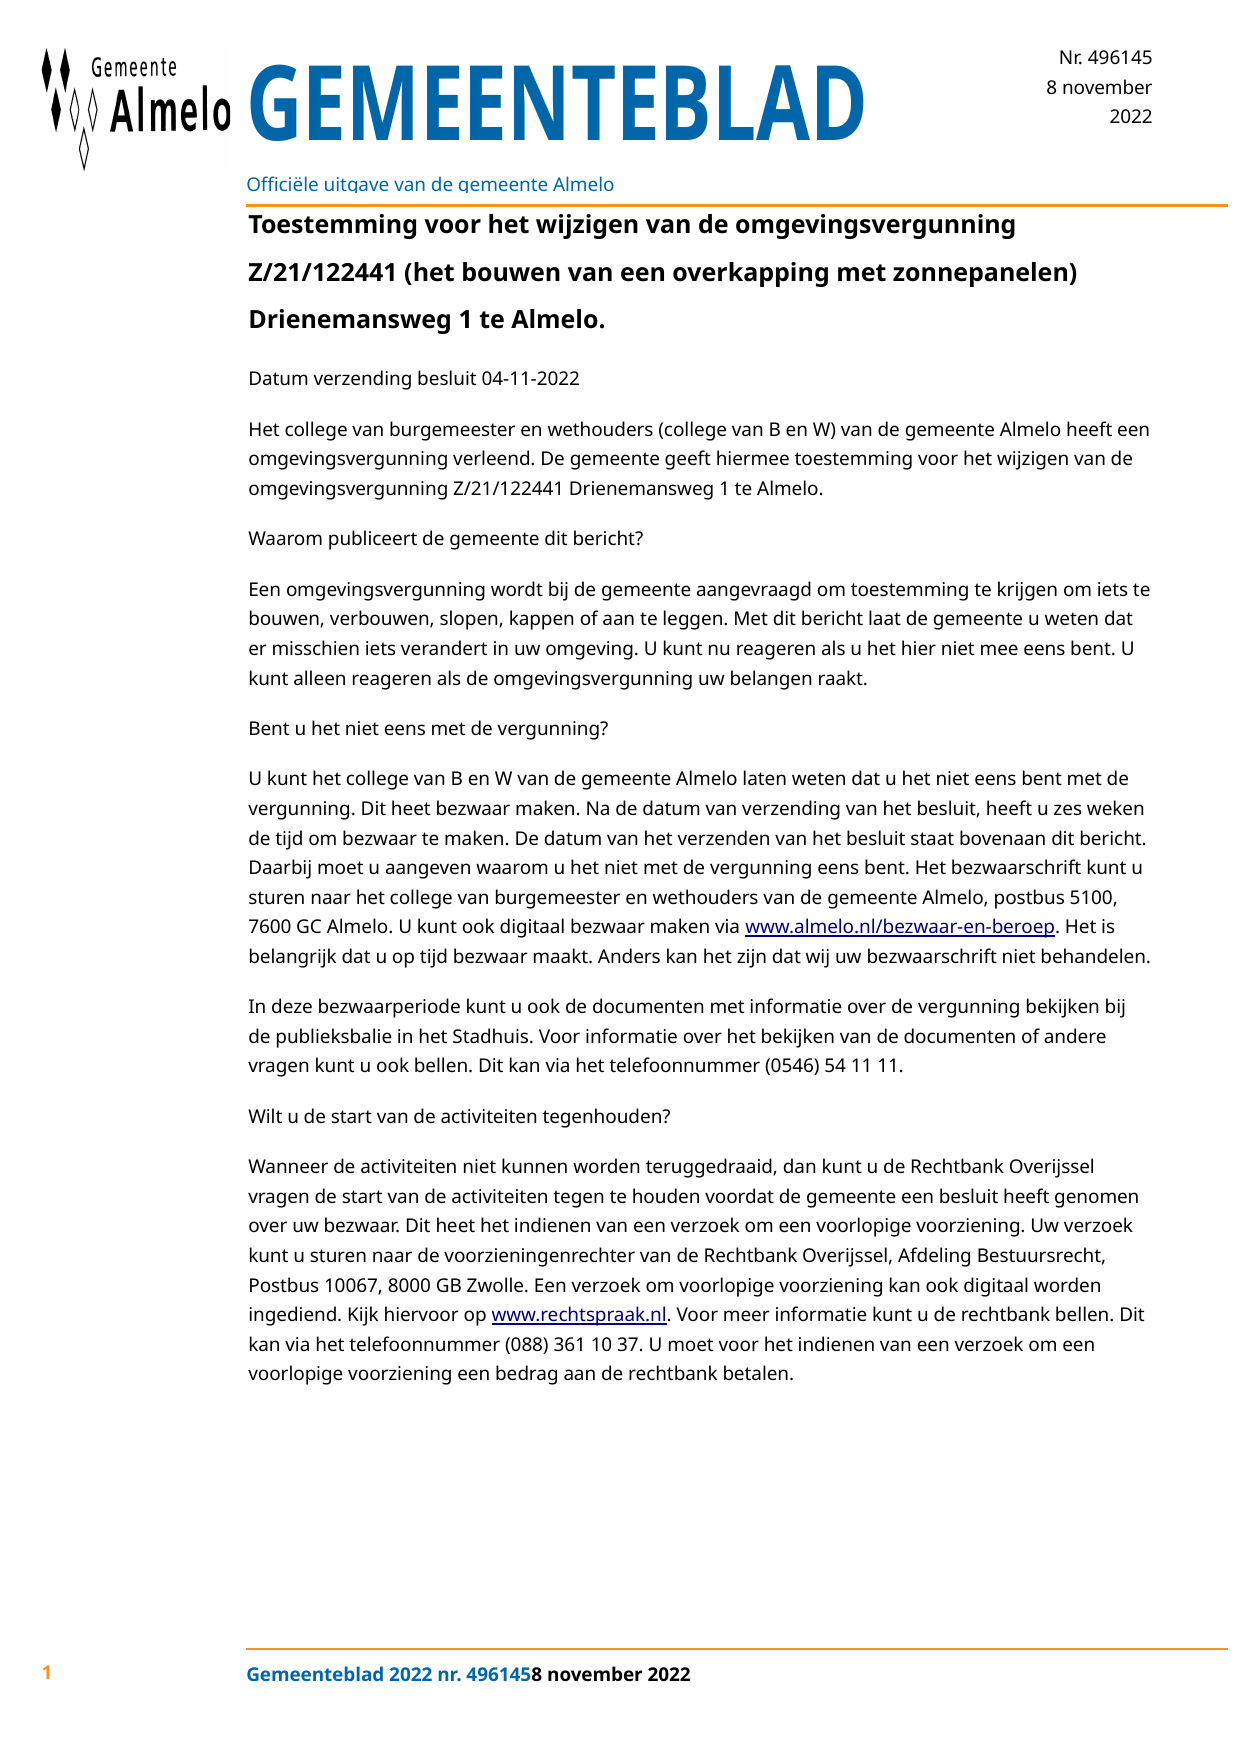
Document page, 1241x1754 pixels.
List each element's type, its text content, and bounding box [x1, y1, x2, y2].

text Wanneer de activiteiten niet kunnen worden teruggedraaid, dan kunt u de Rechtbank Overijssel vragen de start van de activiteiten tegen te houden voordat de gemeente een besluit heeft genomen over uw bezwaar. Dit heet het indienen van een verzoek om een voorlopige voorziening. Uw verzoek kunt u sturen naar de voorzieningenrechter van de Rechtbank Overijssel, Afdeling Bestuursrecht, Postbus 10067, 8000 GB Zwolle. Een verzoek om voorlopige voorziening kan ook digitaal worden ingediend. Kijk hiervoor op www.rechtspraak.nl. Voor meer informatie kunt u de rechtbank bellen. Dit kan via het telefoonnummer (088) 361 10 37. U moet voor het indienen van een verzoek om een voorlopige voorziening een bedrag aan de rechtbank betalen. [248, 1153, 1152, 1386]
text Wilt u de start van de activiteiten tegenhouden? [248, 1103, 1152, 1129]
text Waarom publiceert de gemeente dit bericht? [248, 526, 1152, 551]
text Datum verzending besluit 04-11-2022 [248, 366, 1152, 391]
text Een omgevingsvergunning wordt bij de gemeente aangevraagd om toestemming te krijgen om iets te bouwen, verbouwen, slopen, kappen of aan te leggen. Met dit bericht laat de gemeente u weten dat er misschien iets verandert in uw omgeving. U kunt nu reageren als u het hier niet mee eens bent. U kunt alleen reageren als de omgevingsvergunning uw belangen raakt. [248, 576, 1152, 690]
picture [41, 47, 231, 172]
text Toestemming voor het wijzigen van de omgevingsvergunning Z/21/122441 (het bouwen van een overkapping met zonnepanelen) Drienemansweg 1 te Almelo. [248, 207, 1152, 336]
text Bent u het niet eens met de vergunning? [248, 715, 1152, 741]
text Het college van burgemeester en wethouders (college van B en W) van de gemeente Almelo heeft een omgevingsvergunning verleend. De gemeente geeft hiermee toestemming voor het wijzigen van de omgevingsvergunning Z/21/122441 Drienemansweg 1 te Almelo. [248, 416, 1152, 501]
text In deze bezwaarperiode kunt u ook de documenten met informatie over de vergunning bekijken bij de publieksbalie in het Stadhuis. Voor informatie over het bekijken van de documenten of andere vragen kunt u ook bellen. Dit kan via het telefoonnummer (0546) 54 11 11. [248, 993, 1152, 1078]
text U kunt het college van B en W van de gemeente Almelo laten weten dat u het niet eens bent met de vergunning. Dit heet bezwaar maken. Na de datum van verzending van het besluit, heeft u zes weken de tijd om bezwaar te maken. De datum van het verzenden van het besluit staat bovenaan dit bericht. Daarbij moet u aangeven waarom u het niet met de vergunning eens bent. Het bezwaarschrift kunt u sturen naar het college van burgemeester en wethouders van de gemeente Almelo, postbus 5100, 7600 GC Almelo. U kunt ook digitaal bezwaar maken via www.almelo.nl/bezwaar-en-beroep. Het is belangrijk dat u op tijd bezwaar maakt. Anders kan het zijn dat wij uw bezwaarschrift niet behandelen. [248, 766, 1152, 969]
